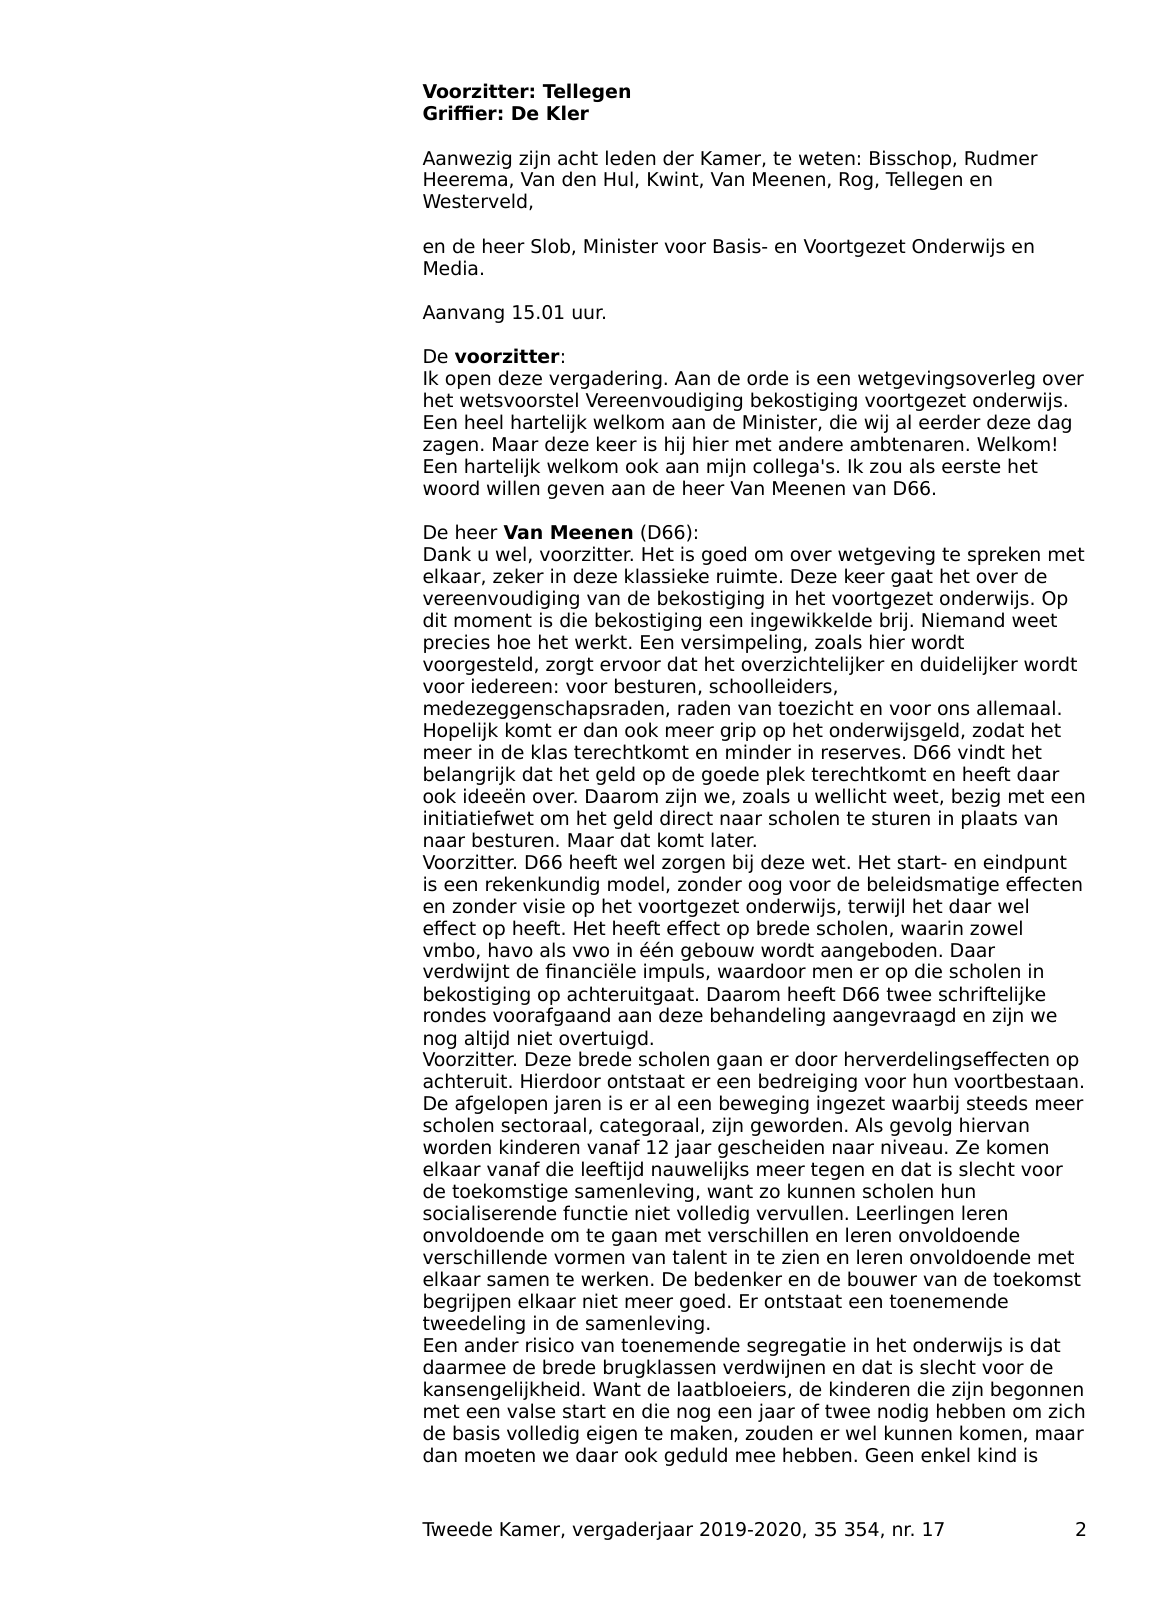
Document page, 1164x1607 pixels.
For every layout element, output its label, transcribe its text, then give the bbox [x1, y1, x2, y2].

text Aanwezig zijn acht leden der Kamer, te weten: Bisschop, Rudmer Heerema, Van den Hul, Kwint, Van Meenen, Rog, Tellegen en Westerveld, [422, 147, 1087, 213]
text De heer Van Meenen (D66): [422, 522, 1087, 544]
text en de heer Slob, Minister voor Basis- en Voortgezet Onderwijs en Media. [422, 236, 1087, 279]
text De voorzitter: [422, 346, 1087, 368]
text Griffier: De Kler [422, 103, 1087, 125]
text Aanvang 15.01 uur. [422, 302, 1087, 324]
text Voorzitter. Deze brede scholen gaan er door herverdelingseffecten op achteruit. Hierdoor ontstaat er een bedreiging voor hun voortbestaan. De afgelopen jaren is er al een beweging ingezet waarbij steeds meer scholen sectoraal, categoraal, zijn geworden. Als gevolg hiervan worden kinderen vanaf 12 jaar gescheiden naar niveau. Ze komen elkaar vanaf die leeftijd nauwelijks meer tegen en dat is slecht voor de toekomstige samenleving, want zo kunnen scholen hun socialiserende functie niet volledig vervullen. Leerlingen leren onvoldoende om te gaan met verschillen en leren onvoldoende verschillende vormen van talent in te zien en leren onvoldoende met elkaar samen te werken. De bedenker en de bouwer van de toekomst begrijpen elkaar niet meer goed. Er ontstaat een toenemende tweedeling in de samenleving. [422, 1049, 1087, 1335]
text Voorzitter. D66 heeft wel zorgen bij deze wet. Het start- en eindpunt is een rekenkundig model, zonder oog voor de beleidsmatige effecten en zonder visie op het voortgezet onderwijs, terwijl het daar wel effect op heeft. Het heeft effect op brede scholen, waarin zowel vmbo, havo als vwo in één gebouw wordt aangeboden. Daar verdwijnt de financiële impuls, waardoor men er op die scholen in bekostiging op achteruitgaat. Daarom heeft D66 twee schriftelijke rondes voorafgaand aan deze behandeling aangevraagd en zijn we nog altijd niet overtuigd. [422, 852, 1087, 1049]
text Ik open deze vergadering. Aan de orde is een wetgevingsoverleg over het wetsvoorstel Vereenvoudiging bekostiging voortgezet onderwijs. Een heel hartelijk welkom aan de Minister, die wij al eerder deze dag zagen. Maar deze keer is hij hier met andere ambtenaren. Welkom! Een hartelijk welkom ook aan mijn collega's. Ik zou als eerste het woord willen geven aan de heer Van Meenen van D66. [422, 368, 1087, 500]
text Een ander risico van toenemende segregatie in het onderwijs is dat daarmee de brede brugklassen verdwijnen en dat is slecht voor de kansengelijkheid. Want de laatbloeiers, de kinderen die zijn begonnen met een valse start en die nog een jaar of twee nodig hebben om zich de basis volledig eigen te maken, zouden er wel kunnen komen, maar dan moeten we daar ook geduld mee hebben. Geen enkel kind is [422, 1335, 1087, 1467]
text Hopelijk komt er dan ook meer grip op het onderwijsgeld, zodat het meer in de klas terechtkomt en minder in reserves. D66 vindt het belangrijk dat het geld op de goede plek terechtkomt en heeft daar ook ideeën over. Daarom zijn we, zoals u wellicht weet, bezig met een initiatiefwet om het geld direct naar scholen te sturen in plaats van naar besturen. Maar dat komt later. [422, 720, 1087, 852]
text Dank u wel, voorzitter. Het is goed om over wetgeving te spreken met elkaar, zeker in deze klassieke ruimte. Deze keer gaat het over de vereenvoudiging van de bekostiging in het voortgezet onderwijs. Op dit moment is die bekostiging een ingewikkelde brij. Niemand weet precies hoe het werkt. Een versimpeling, zoals hier wordt voorgesteld, zorgt ervoor dat het overzichtelijker en duidelijker wordt voor iedereen: voor besturen, schoolleiders, medezeggenschapsraden, raden van toezicht en voor ons allemaal. [422, 544, 1087, 720]
text Voorzitter: Tellegen [422, 81, 1087, 103]
